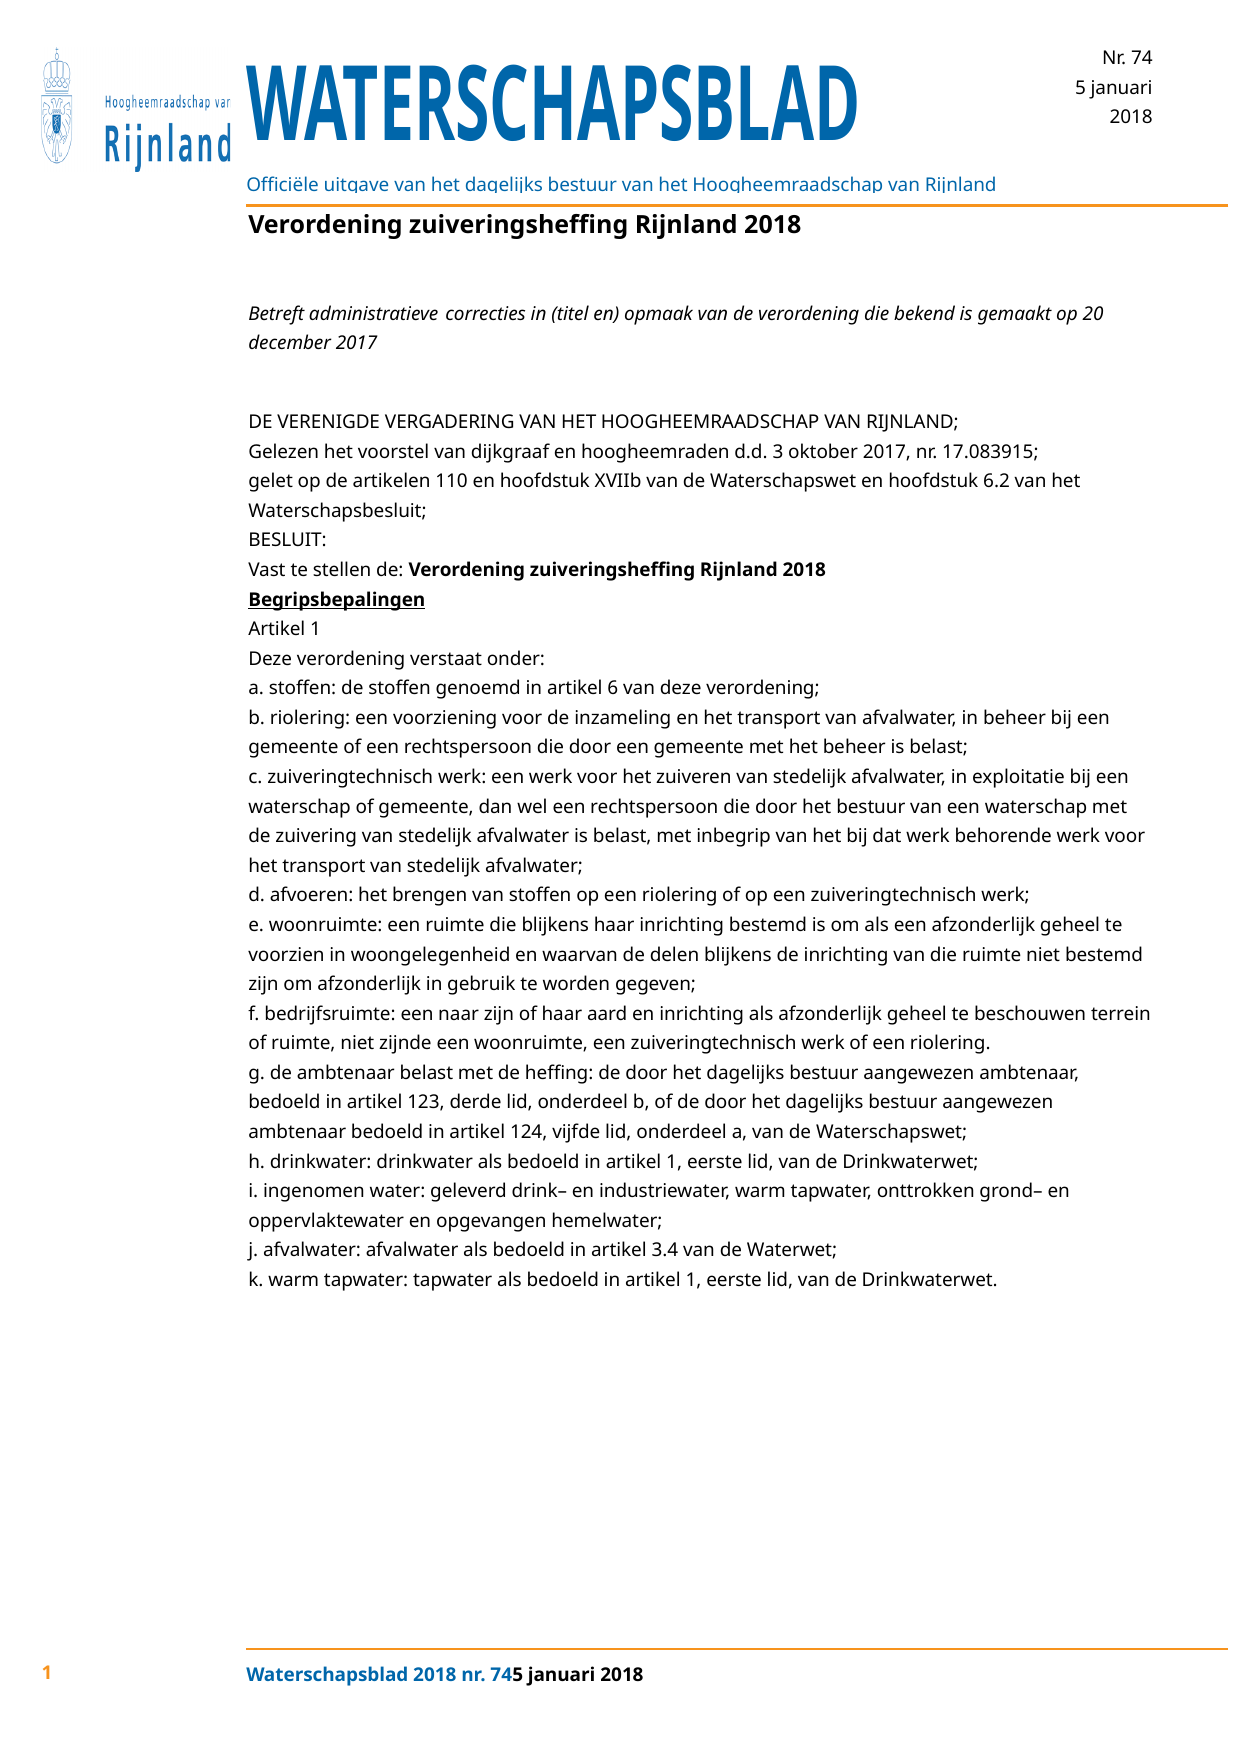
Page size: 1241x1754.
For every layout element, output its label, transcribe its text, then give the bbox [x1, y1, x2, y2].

text b. riolering: een voorziening voor de inzameling en het transport van afvalwater, in beheer bij een gemeente of een rechtspersoon die door een gemeente met het beheer is belast; [248, 704, 1152, 759]
text h. drinkwater: drinkwater als bedoeld in artikel 1, eerste lid, van de Drinkwaterwet; [248, 1148, 1152, 1174]
text Deze verordening verstaat onder: [248, 645, 1152, 671]
text d. afvoeren: het brengen van stoffen op een riolering of op een zuiveringtechnisch werk; [248, 882, 1152, 907]
text i. ingenomen water: geleverd drink– en industriewater, warm tapwater, onttrokken grond– en oppervlaktewater en opgevangen hemelwater; [248, 1177, 1152, 1233]
text g. de ambtenaar belast met de heffing: de door het dagelijks bestuur aangewezen ambtenaar, bedoeld in artikel 123, derde lid, onderdeel b, of de door het dagelijks bestuur aangewezen ambtenaar bedoeld in artikel 124, vijfde lid, onderdeel a, van de Waterschapswet; [248, 1059, 1152, 1144]
text Waterschapsbesluit; [248, 497, 1152, 523]
text gelet op de artikelen 110 en hoofdstuk XVIIb van de Waterschapswet en hoofdstuk 6.2 van het [248, 467, 1152, 493]
text Vast te stellen de: Verordening zuiveringsheffing Rijnland 2018 [248, 556, 1152, 582]
text Begripsbepalingen [248, 586, 1152, 612]
text BESLUIT: [248, 527, 1152, 552]
text k. warm tapwater: tapwater als bedoeld in artikel 1, eerste lid, van de Drinkwaterwet. [248, 1266, 1152, 1292]
text c. zuiveringtechnisch werk: een werk voor het zuiveren van stedelijk afvalwater, in exploitatie bij een waterschap of gemeente, dan wel een rechtspersoon die door het bestuur van een waterschap met de zuivering van stedelijk afvalwater is belast, met inbegrip van het bij dat werk behorende werk voor het transport van stedelijk afvalwater; [248, 763, 1152, 878]
text Gelezen het voorstel van dijkgraaf en hoogheemraden d.d. 3 oktober 2017, nr. 17.083915; [248, 438, 1152, 464]
text a. stoffen: de stoffen genoemd in artikel 6 van deze verordening; [248, 674, 1152, 700]
text e. woonruimte: een ruimte die blijkens haar inrichting bestemd is om als een afzonderlijk geheel te voorzien in woongelegenheid en waarvan de delen blijkens de inrichting van die ruimte niet bestemd zijn om afzonderlijk in gebruik te worden gegeven; [248, 911, 1152, 996]
picture [41, 47, 231, 172]
text Artikel 1 [248, 615, 1152, 641]
text j. afvalwater: afvalwater als bedoeld in artikel 3.4 van de Waterwet; [248, 1237, 1152, 1262]
text f. bedrijfsruimte: een naar zijn of haar aard en inrichting als afzonderlijk geheel te beschouwen terrein of ruimte, niet zijnde een woonruimte, een zuiveringtechnisch werk of een riolering. [248, 1000, 1152, 1055]
text DE VERENIGDE VERGADERING VAN HET HOOGHEEMRAADSCHAP VAN RIJNLAND; [248, 408, 1152, 434]
text Verordening zuiveringsheffing Rijnland 2018 [248, 207, 1152, 241]
text Betreft administratieve correcties in (titel en) opmaak van de verordening die bekend is gemaakt op 20 december 2017 [248, 300, 1152, 355]
